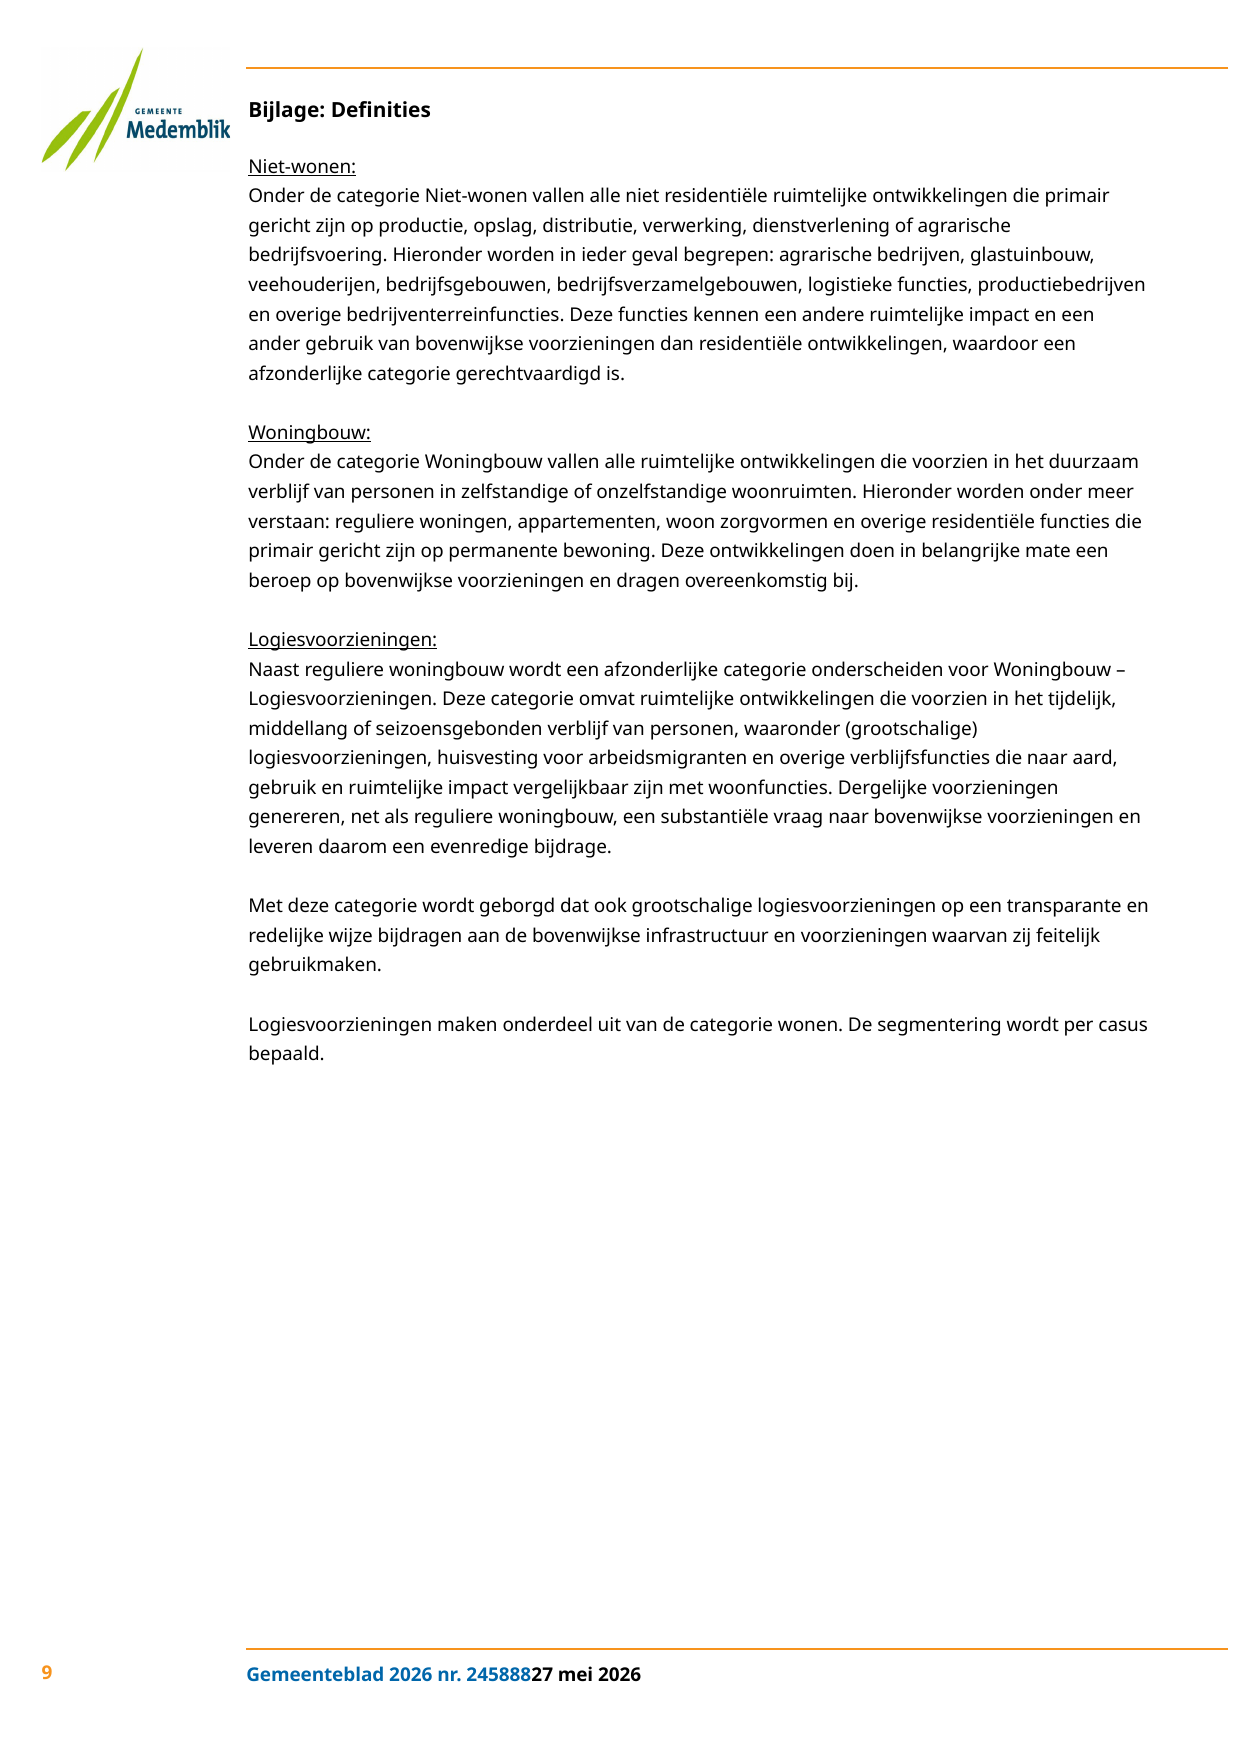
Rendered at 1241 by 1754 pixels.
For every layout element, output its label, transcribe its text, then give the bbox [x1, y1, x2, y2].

picture [41, 47, 231, 172]
text Logiesvoorzieningen maken onderdeel uit van de categorie wonen. De segmentering wordt per casus bepaald. [248, 1011, 1152, 1066]
text Woningbouw: [248, 419, 1152, 445]
text Met deze categorie wordt geborgd dat ook grootschalige logiesvoorzieningen op een transparante en redelijke wijze bijdragen aan de bovenwijkse infrastructuur en voorzieningen waarvan zij feitelijk gebruikmaken. [248, 892, 1152, 977]
text Naast reguliere woningbouw wordt een afzonderlijke categorie onderscheiden voor Woningbouw – Logiesvoorzieningen. Deze categorie omvat ruimtelijke ontwikkelingen die voorzien in het tijdelijk, middellang of seizoensgebonden verblijf van personen, waaronder (grootschalige) logiesvoorzieningen, huisvesting voor arbeidsmigranten en overige verblijfsfuncties die naar aard, gebruik en ruimtelijke impact vergelijkbaar zijn met woonfuncties. Dergelijke voorzieningen genereren, net als reguliere woningbouw, een substantiële vraag naar bovenwijkse voorzieningen en leveren daarom een evenredige bijdrage. [248, 656, 1152, 859]
text Onder de categorie Niet-wonen vallen alle niet residentiële ruimtelijke ontwikkelingen die primair gericht zijn op productie, opslag, distributie, verwerking, dienstverlening of agrarische bedrijfsvoering. Hieronder worden in ieder geval begrepen: agrarische bedrijven, glastuinbouw, veehouderijen, bedrijfsgebouwen, bedrijfsverzamelgebouwen, logistieke functies, productiebedrijven en overige bedrijventerreinfuncties. Deze functies kennen een andere ruimtelijke impact en een ander gebruik van bovenwijkse voorzieningen dan residentiële ontwikkelingen, waardoor een afzonderlijke categorie gerechtvaardigd is. [248, 182, 1152, 386]
text Niet-wonen: [248, 153, 1152, 179]
text Logiesvoorzieningen: [248, 626, 1152, 652]
text Bijlage: Definities [248, 95, 1152, 123]
text Onder de categorie Woningbouw vallen alle ruimtelijke ontwikkelingen die voorzien in het duurzaam verblijf van personen in zelfstandige of onzelfstandige woonruimten. Hieronder worden onder meer verstaan: reguliere woningen, appartementen, woon zorgvormen en overige residentiële functies die primair gericht zijn op permanente bewoning. Deze ontwikkelingen doen in belangrijke mate een beroep op bovenwijkse voorzieningen en dragen overeenkomstig bij. [248, 449, 1152, 593]
